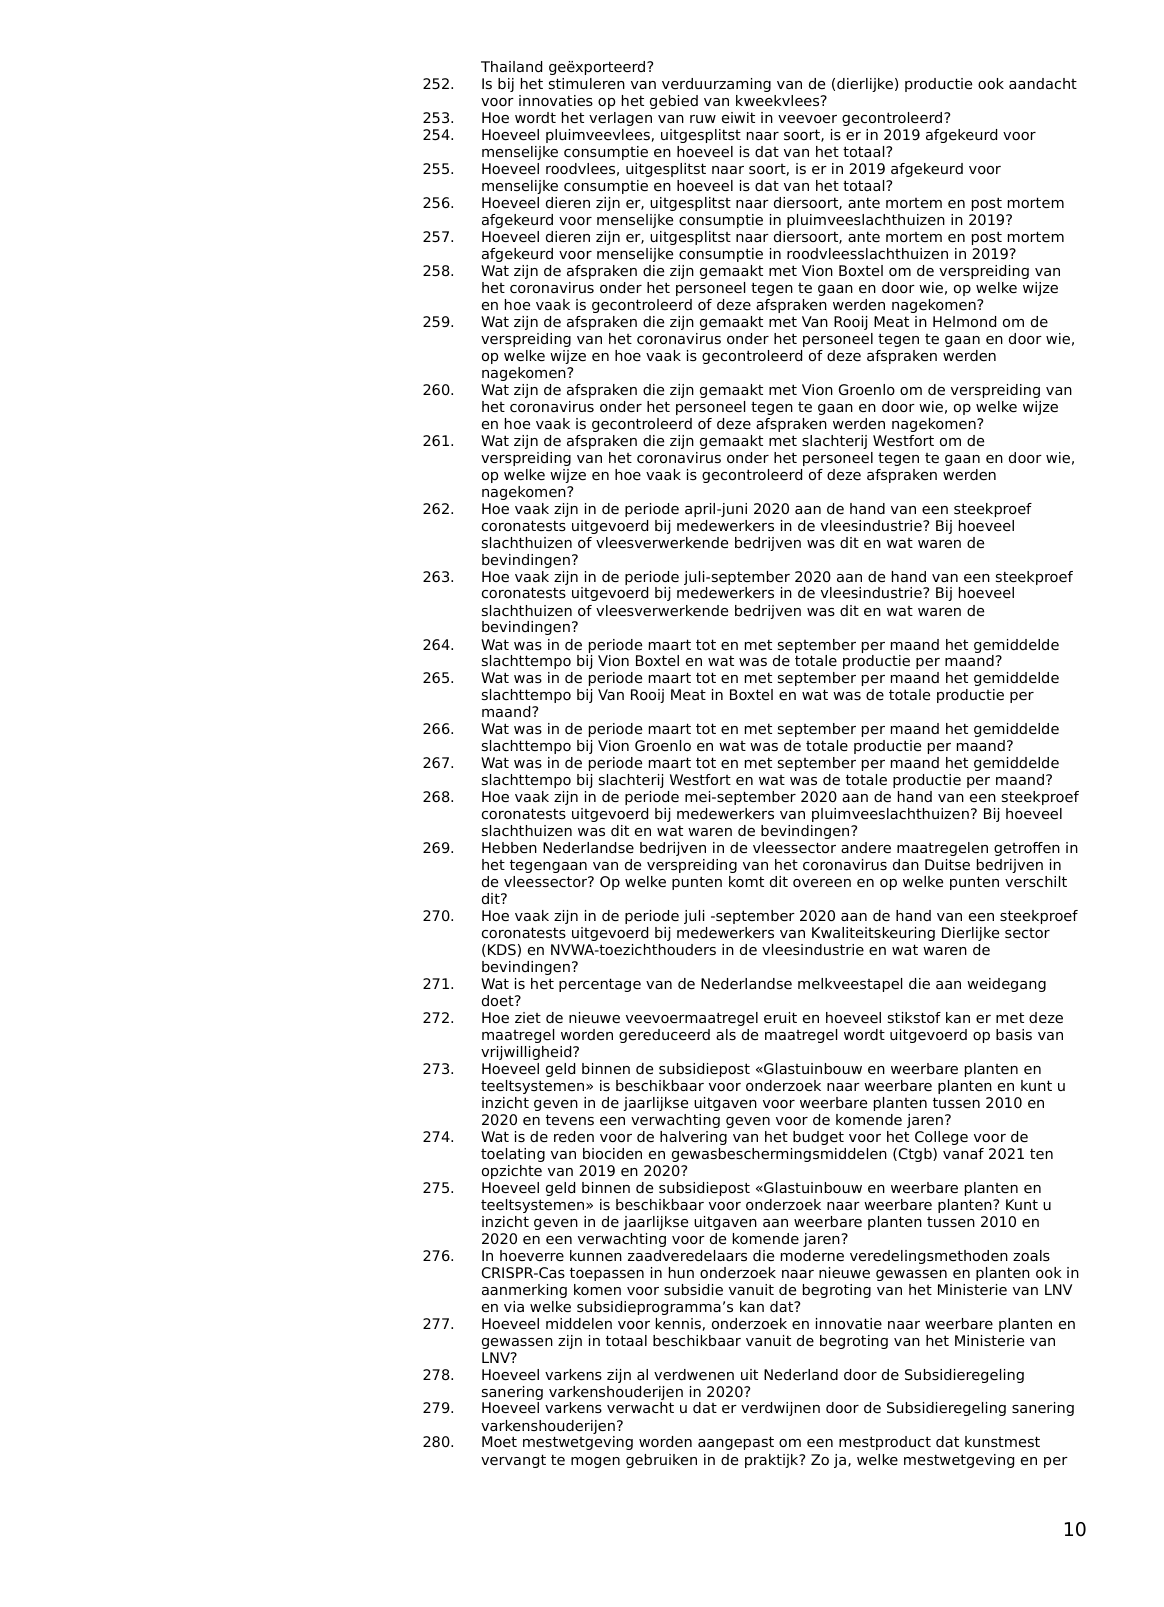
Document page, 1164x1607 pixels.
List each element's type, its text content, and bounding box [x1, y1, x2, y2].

table_cell Hoeveel varkens zijn al verdwenen uit Nederland door de Subsidieregeling sanering varkenshouderijen in 2020? [475, 1366, 1087, 1400]
table_cell Wat zijn de afspraken die zijn gemaakt met Vion Groenlo om de verspreiding van het coronavirus onder het personeel tegen te gaan en door wie, op welke wijze en hoe vaak is gecontroleerd of deze afspraken werden nagekomen? [475, 382, 1087, 433]
table_cell Moet mestwetgeving worden aangepast om een mestproduct dat kunstmest vervangt te mogen gebruiken in de praktijk? Zo ja, welke mestwetgeving en per [475, 1434, 1087, 1468]
table_cell 257. [422, 229, 475, 263]
table_cell Hoe vaak zijn in de periode juli-september 2020 aan de hand van een steekproef coronatests uitgevoerd bij medewerkers in de vleesindustrie? Bij hoeveel slachthuizen of vleesverwerkende bedrijven was dit en wat waren de bevindingen? [475, 569, 1087, 636]
table_cell In hoeverre kunnen zaadveredelaars die moderne veredelingsmethoden zoals CRISPR-Cas toepassen in hun onderzoek naar nieuwe gewassen en planten ook in aanmerking komen voor subsidie vanuit de begroting van het Ministerie van LNV en via welke subsidieprogramma’s kan dat? [475, 1248, 1087, 1316]
table_cell [422, 59, 475, 76]
table_cell 253. [422, 110, 475, 127]
table_cell Hoe vaak zijn in de periode april-juni 2020 aan de hand van een steekproef coronatests uitgevoerd bij medewerkers in de vleesindustrie? Bij hoeveel slachthuizen of vleesverwerkende bedrijven was dit en wat waren de bevindingen? [475, 501, 1087, 568]
table_cell Hoeveel middelen voor kennis, onderzoek en innovatie naar weerbare planten en gewassen zijn in totaal beschikbaar vanuit de begroting van het Ministerie van LNV? [475, 1316, 1087, 1366]
table_cell Hoe ziet de nieuwe veevoermaatregel eruit en hoeveel stikstof kan er met deze maatregel worden gereduceerd als de maatregel wordt uitgevoerd op basis van vrijwilligheid? [475, 1010, 1087, 1061]
table_cell 268. [422, 789, 475, 840]
table_cell 276. [422, 1248, 475, 1316]
table_cell 272. [422, 1010, 475, 1061]
table_cell Wat was in de periode maart tot en met september per maand het gemiddelde slachttempo bij slachterij Westfort en wat was de totale productie per maand? [475, 755, 1087, 789]
table_cell 255. [422, 161, 475, 195]
table_cell 266. [422, 721, 475, 755]
table_cell Hoe vaak zijn in de periode juli -september 2020 aan de hand van een steekproef coronatests uitgevoerd bij medewerkers van Kwaliteitskeuring Dierlijke sector (KDS) en NVWA-toezichthouders in de vleesindustrie en wat waren de bevindingen? [475, 908, 1087, 976]
table_cell Wat zijn de afspraken die zijn gemaakt met Vion Boxtel om de verspreiding van het coronavirus onder het personeel tegen te gaan en door wie, op welke wijze en hoe vaak is gecontroleerd of deze afspraken werden nagekomen? [475, 263, 1087, 314]
table_cell 254. [422, 127, 475, 161]
table_cell Wat is het percentage van de Nederlandse melkveestapel die aan weidegang doet? [475, 976, 1087, 1010]
table_cell Hoeveel geld binnen de subsidiepost «Glastuinbouw en weerbare planten en teeltsystemen» is beschikbaar voor onderzoek naar weerbare planten en kunt u inzicht geven in de jaarlijkse uitgaven voor weerbare planten tussen 2010 en 2020 en tevens een verwachting geven voor de komende jaren? [475, 1061, 1087, 1129]
table_cell 261. [422, 433, 475, 501]
table_cell Is bij het stimuleren van verduurzaming van de (dierlijke) productie ook aandacht voor innovaties op het gebied van kweekvlees? [475, 76, 1087, 110]
table_cell 270. [422, 908, 475, 976]
table_cell 267. [422, 755, 475, 789]
table_cell Hoeveel pluimveevlees, uitgesplitst naar soort, is er in 2019 afgekeurd voor menselijke consumptie en hoeveel is dat van het totaal? [475, 127, 1087, 161]
table_cell Thailand geëxporteerd? [475, 59, 1087, 76]
table_cell Hoeveel dieren zijn er, uitgesplitst naar diersoort, ante mortem en post mortem afgekeurd voor menselijke consumptie in roodvleesslachthuizen in 2019? [475, 229, 1087, 263]
table_cell Hoe vaak zijn in de periode mei-september 2020 aan de hand van een steekproef coronatests uitgevoerd bij medewerkers van pluimveeslachthuizen? Bij hoeveel slachthuizen was dit en wat waren de bevindingen? [475, 789, 1087, 840]
table_cell 280. [422, 1434, 475, 1468]
table_cell 274. [422, 1129, 475, 1180]
table_cell 273. [422, 1061, 475, 1129]
table_cell 275. [422, 1180, 475, 1248]
table_cell Wat was in de periode maart tot en met september per maand het gemiddelde slachttempo bij Vion Boxtel en wat was de totale productie per maand? [475, 636, 1087, 670]
table_cell Hoeveel geld binnen de subsidiepost «Glastuinbouw en weerbare planten en teeltsystemen» is beschikbaar voor onderzoek naar weerbare planten? Kunt u inzicht geven in de jaarlijkse uitgaven aan weerbare planten tussen 2010 en 2020 en een verwachting voor de komende jaren? [475, 1180, 1087, 1248]
table_cell Hoeveel varkens verwacht u dat er verdwijnen door de Subsidieregeling sanering varkenshouderijen? [475, 1400, 1087, 1434]
table_cell 271. [422, 976, 475, 1010]
table_cell 278. [422, 1366, 475, 1400]
table_cell 263. [422, 569, 475, 636]
table_cell 258. [422, 263, 475, 314]
table_cell 252. [422, 76, 475, 110]
table_cell Wat was in de periode maart tot en met september per maand het gemiddelde slachttempo bij Vion Groenlo en wat was de totale productie per maand? [475, 721, 1087, 755]
table_cell 256. [422, 195, 475, 229]
table_cell Wat zijn de afspraken die zijn gemaakt met slachterij Westfort om de verspreiding van het coronavirus onder het personeel tegen te gaan en door wie, op welke wijze en hoe vaak is gecontroleerd of deze afspraken werden nagekomen? [475, 433, 1087, 501]
table_cell Hoe wordt het verlagen van ruw eiwit in veevoer gecontroleerd? [475, 110, 1087, 127]
table_cell 265. [422, 670, 475, 721]
table_cell Wat is de reden voor de halvering van het budget voor het College voor de toelating van biociden en gewasbeschermingsmiddelen (Ctgb) vanaf 2021 ten opzichte van 2019 en 2020? [475, 1129, 1087, 1180]
table_cell 279. [422, 1400, 475, 1434]
table_cell 264. [422, 636, 475, 670]
table_cell Wat was in de periode maart tot en met september per maand het gemiddelde slachttempo bij Van Rooij Meat in Boxtel en wat was de totale productie per maand? [475, 670, 1087, 721]
table_cell Wat zijn de afspraken die zijn gemaakt met Van Rooij Meat in Helmond om de verspreiding van het coronavirus onder het personeel tegen te gaan en door wie, op welke wijze en hoe vaak is gecontroleerd of deze afspraken werden nagekomen? [475, 314, 1087, 382]
table_cell Hoeveel dieren zijn er, uitgesplitst naar diersoort, ante mortem en post mortem afgekeurd voor menselijke consumptie in pluimveeslachthuizen in 2019? [475, 195, 1087, 229]
table_cell 262. [422, 501, 475, 568]
table_cell 277. [422, 1316, 475, 1366]
table_cell Hebben Nederlandse bedrijven in de vleessector andere maatregelen getroffen in het tegengaan van de verspreiding van het coronavirus dan Duitse bedrijven in de vleessector? Op welke punten komt dit overeen en op welke punten verschilt dit? [475, 840, 1087, 908]
table_cell 259. [422, 314, 475, 382]
table_cell 260. [422, 382, 475, 433]
table_cell Hoeveel roodvlees, uitgesplitst naar soort, is er in 2019 afgekeurd voor menselijke consumptie en hoeveel is dat van het totaal? [475, 161, 1087, 195]
table_cell 269. [422, 840, 475, 908]
